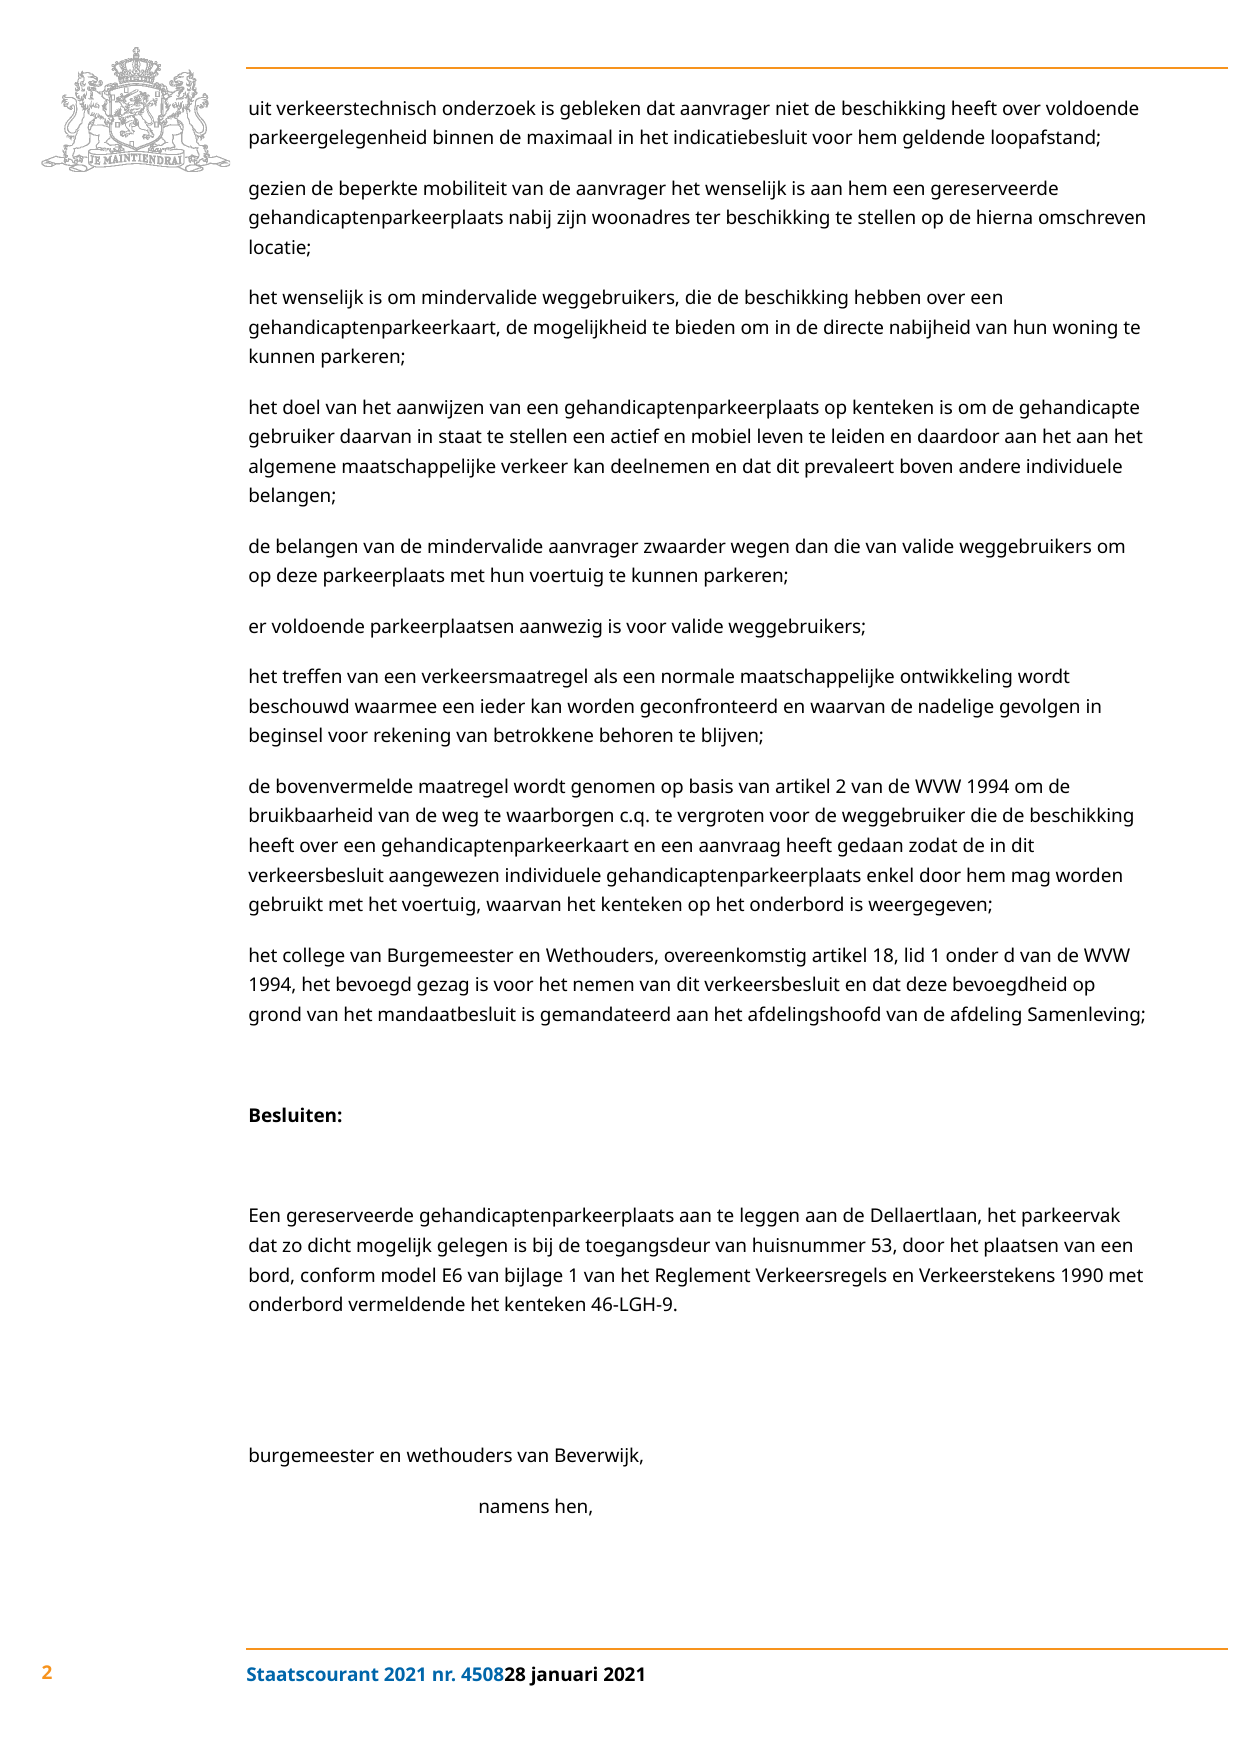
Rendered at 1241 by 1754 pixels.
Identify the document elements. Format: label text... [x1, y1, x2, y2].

text het doel van het aanwijzen van een gehandicaptenparkeerplaats op kenteken is om de gehandicapte gebruiker daarvan in staat te stellen een actief en mobiel leven te leiden en daardoor aan het aan het algemene maatschappelijke verkeer kan deelnemen en dat dit prevaleert boven andere individuele belangen; [248, 394, 1152, 508]
text het wenselijk is om mindervalide weggebruikers, die de beschikking hebben over een gehandicaptenparkeerkaart, de mogelijkheid te bieden om in de directe nabijheid van hun woning te kunnen parkeren; [248, 284, 1152, 369]
text er voldoende parkeerplaatsen aanwezig is voor valide weggebruikers; [248, 613, 1152, 639]
text uit verkeerstechnisch onderzoek is gebleken dat aanvrager niet de beschikking heeft over voldoende parkeergelegenheid binnen de maximaal in het indicatiebesluit voor hem geldende loopafstand; [248, 95, 1152, 150]
text de belangen van de mindervalide aanvrager zwaarder wegen dan die van valide weggebruikers om op deze parkeerplaats met hun voertuig te kunnen parkeren; [248, 533, 1152, 588]
text het treffen van een verkeersmaatregel als een normale maatschappelijke ontwikkeling wordt beschouwd waarmee een ieder kan worden geconfronteerd en waarvan de nadelige gevolgen in beginsel voor rekening van betrokkene behoren te blijven; [248, 663, 1152, 748]
text burgemeester en wethouders van Beverwijk, [248, 1443, 1152, 1468]
text het college van Burgemeester en Wethouders, overeenkomstig artikel 18, lid 1 onder d van de WVW 1994, het bevoegd gezag is voor het nemen van dit verkeersbesluit en dat deze bevoegdheid op grond van het mandaatbesluit is gemandateerd aan het afdelingshoofd van de afdeling Samenleving; [248, 942, 1152, 1027]
picture [41, 47, 231, 172]
text gezien de beperkte mobiliteit van de aanvrager het wenselijk is aan hem een gereserveerde gehandicaptenparkeerplaats nabij zijn woonadres ter beschikking te stellen op de hierna omschreven locatie; [248, 175, 1152, 260]
text Besluiten: [248, 1102, 1152, 1128]
text de bovenvermelde maatregel wordt genomen op basis van artikel 2 van de WVW 1994 om de bruikbaarheid van de weg te waarborgen c.q. te vergroten voor de weggebruiker die de beschikking heeft over een gehandicaptenparkeerkaart en een aanvraag heeft gedaan zodat de in dit verkeersbesluit aangewezen individuele gehandicaptenparkeerplaats enkel door hem mag worden gebruikt met het voertuig, waarvan het kenteken op het onderbord is weergegeven; [248, 773, 1152, 917]
text namens hen, [248, 1493, 1152, 1519]
text Een gereserveerde gehandicaptenparkeerplaats aan te leggen aan de Dellaertlaan, het parkeervak dat zo dicht mogelijk gelegen is bij de toegangsdeur van huisnummer 53, door het plaatsen van een bord, conform model E6 van bijlage 1 van het Reglement Verkeersregels en Verkeerstekens 1990 met onderbord vermeldende het kenteken 46-LGH-9. [248, 1203, 1152, 1317]
